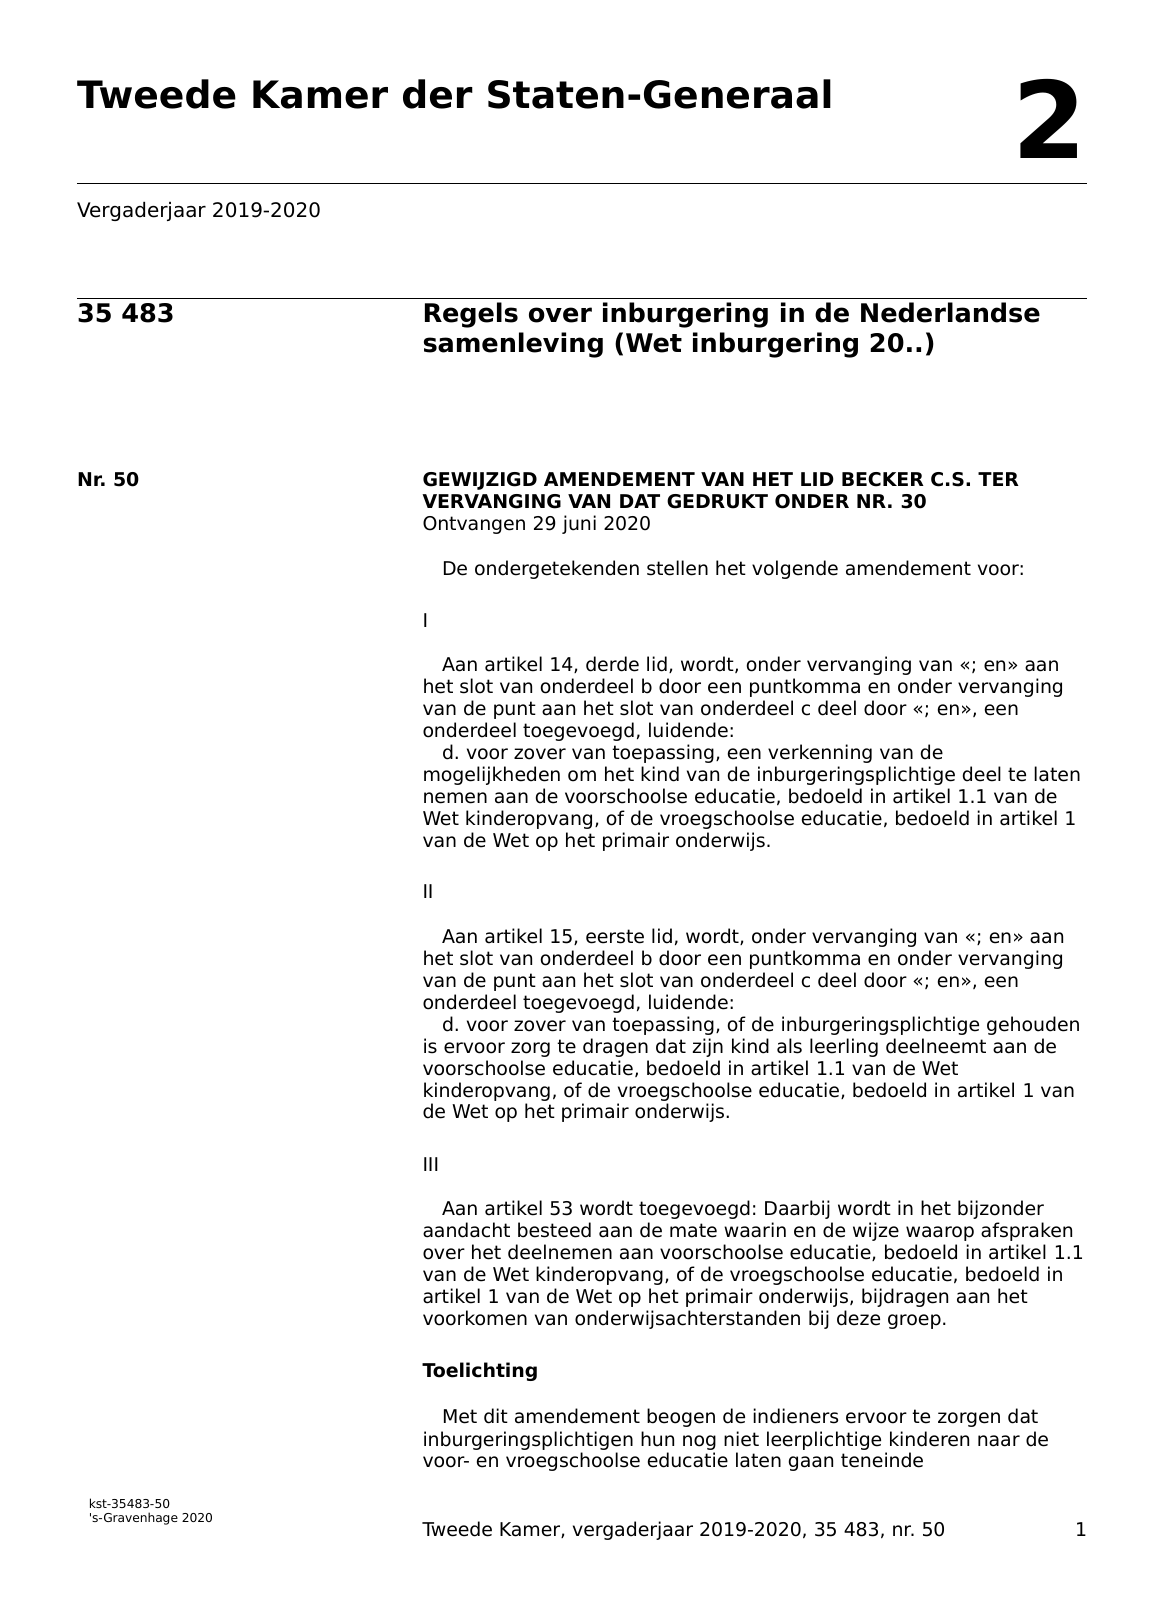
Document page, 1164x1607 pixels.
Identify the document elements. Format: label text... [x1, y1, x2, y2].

subtitle I [422, 609, 1087, 631]
table_header 2 [886, 59, 1087, 183]
table_cell Vergaderjaar 2019-2020 [77, 184, 1087, 298]
subtitle 35 483 Regels over inburgering in de Nederlandse samenleving (Wet inburgering 20..) [77, 299, 1087, 358]
subtitle Toelichting [422, 1359, 1087, 1381]
text d. voor zover van toepassing, een verkenning van de mogelijkheden om het kind van de inburgeringsplichtige deel te laten nemen aan de voorschoolse educatie, bedoeld in artikel 1.1 van de Wet kinderopvang, of de vroegschoolse educatie, bedoeld in artikel 1 van de Wet op het primair onderwijs. [422, 742, 1087, 851]
text De ondergetekenden stellen het volgende amendement voor: [422, 557, 1087, 579]
subtitle Nr. 50 GEWIJZIGD AMENDEMENT VAN HET LID BECKER C.S. TER VERVANGING VAN DAT GEDRUKT ONDER NR. 30 [77, 469, 1087, 513]
text Ontvangen 29 juni 2020 [422, 513, 1087, 535]
text Met dit amendement beogen de indieners ervoor te zorgen dat inburgeringsplichtigen hun nog niet leerplichtige kinderen naar de voor- en vroegschoolse educatie laten gaan teneinde [422, 1406, 1087, 1472]
subtitle II [422, 881, 1087, 903]
text Aan artikel 53 wordt toegevoegd: Daarbij wordt in het bijzonder aandacht besteed aan de mate waarin en de wijze waarop afspraken over het deelnemen aan voorschoolse educatie, bedoeld in artikel 1.1 van de Wet kinderopvang, of de vroegschoolse educatie, bedoeld in artikel 1 van de Wet op het primair onderwijs, bijdragen aan het voorkomen van onderwijsachterstanden bij deze groep. [422, 1198, 1087, 1329]
text d. voor zover van toepassing, of de inburgeringsplichtige gehouden is ervoor zorg te dragen dat zijn kind als leerling deelneemt aan de voorschoolse educatie, bedoeld in artikel 1.1 van de Wet kinderopvang, of de vroegschoolse educatie, bedoeld in artikel 1 van de Wet op het primair onderwijs. [422, 1013, 1087, 1123]
table_header Tweede Kamer der Staten-Generaal [77, 59, 886, 183]
text Aan artikel 14, derde lid, wordt, onder vervanging van «; en» aan het slot van onderdeel b door een puntkomma en onder vervanging van de punt aan het slot van onderdeel c deel door «; en», een onderdeel toegevoegd, luidende: [422, 654, 1087, 742]
subtitle III [422, 1153, 1087, 1175]
text kst-35483-50 [88, 1497, 323, 1511]
text Aan artikel 15, eerste lid, wordt, onder vervanging van «; en» aan het slot van onderdeel b door een puntkomma en onder vervanging van de punt aan het slot van onderdeel c deel door «; en», een onderdeel toegevoegd, luidende: [422, 926, 1087, 1013]
text 's-Gravenhage 2020 [88, 1511, 323, 1525]
